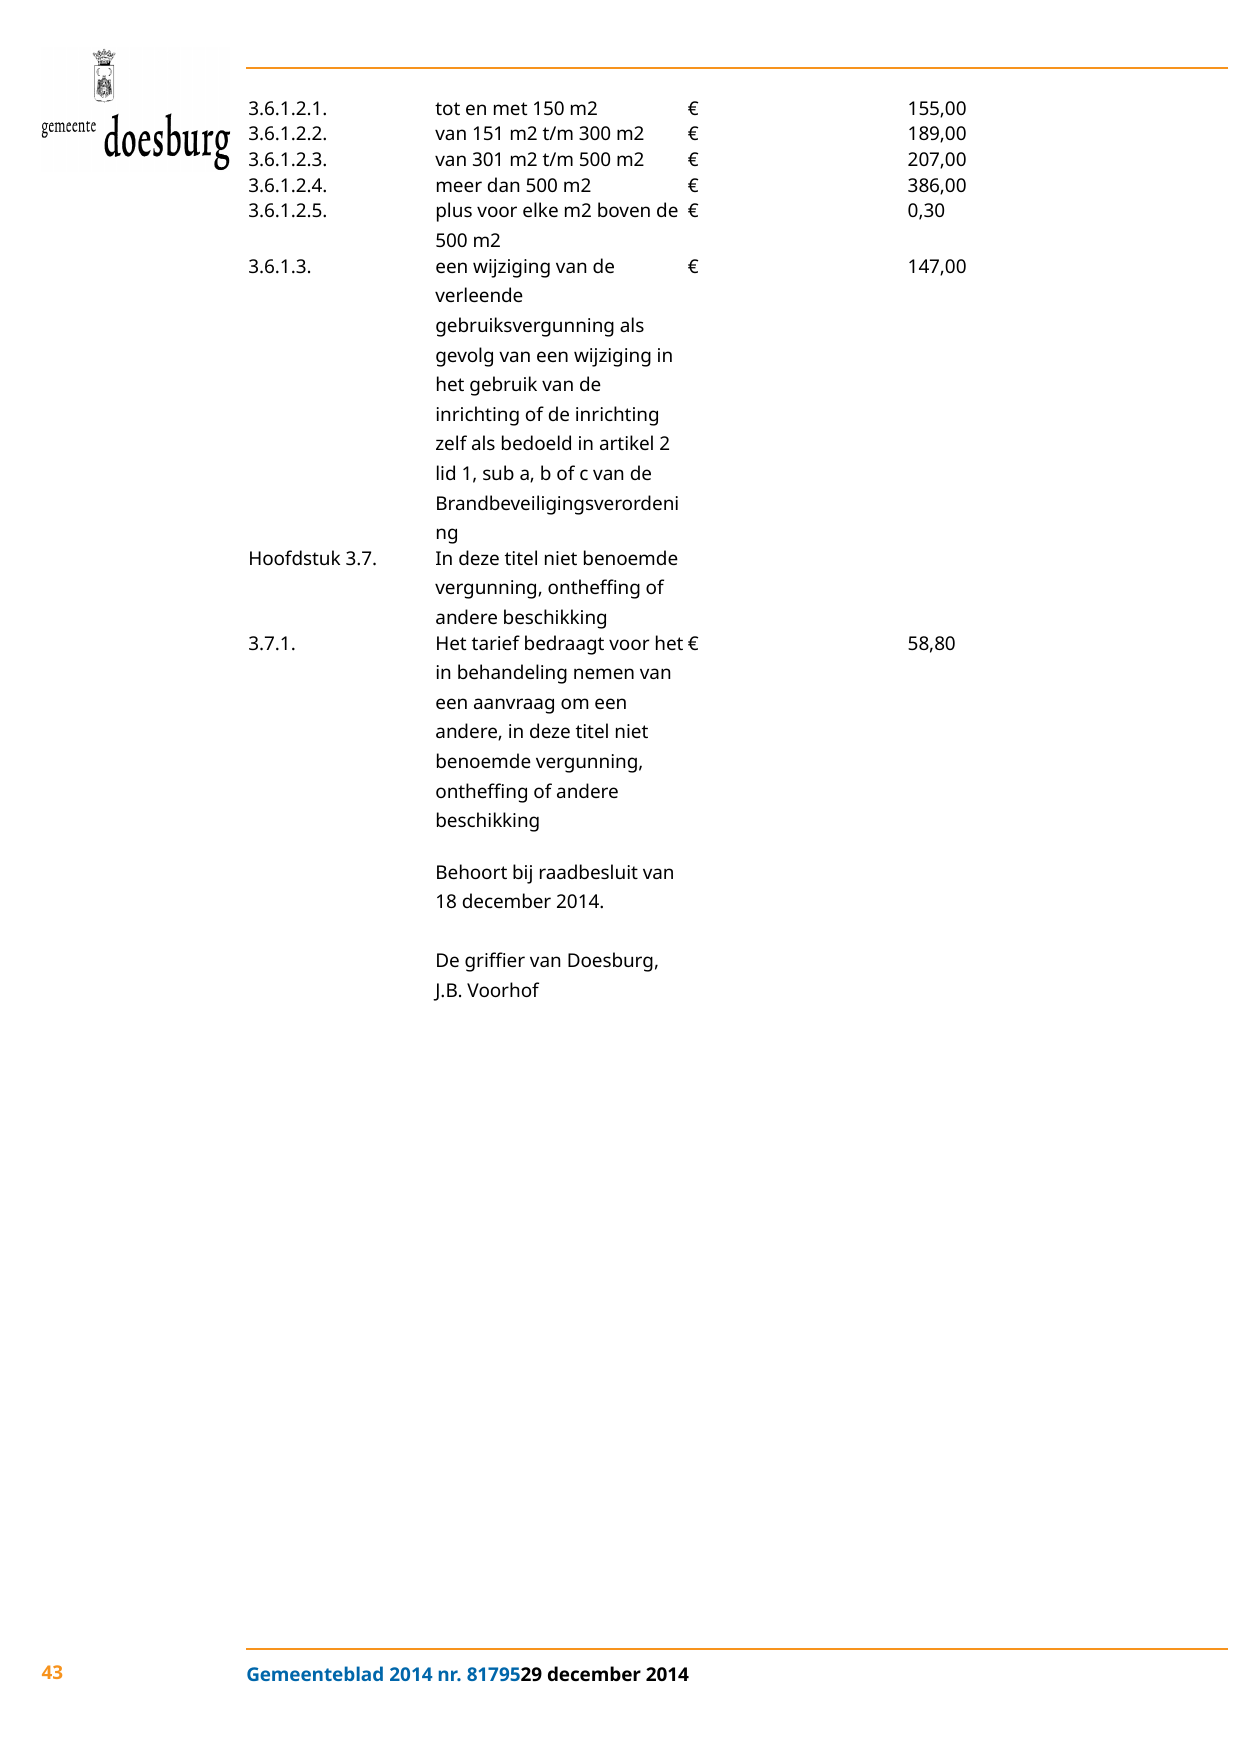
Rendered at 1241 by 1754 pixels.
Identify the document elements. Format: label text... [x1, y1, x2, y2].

table_cell € [688, 253, 907, 545]
table_cell 3.6.1.3. [248, 253, 435, 545]
table_cell 0,30 [908, 198, 1152, 253]
table_cell 189,00 [908, 121, 1152, 146]
table_cell 3.6.1.2.2. [248, 121, 435, 146]
table_cell € [688, 198, 907, 253]
table_cell € [688, 630, 907, 833]
table_cell 58,80 [908, 630, 1152, 833]
table_cell [908, 833, 1152, 859]
table_cell een wijziging van de verleende gebruiksvergunning als gevolg van een wijziging in het gebruik van de inrichting of de inrichting zelf als bedoeld in artikel 2 lid 1, sub a, b of c van de Brandbeveiligingsverordening [435, 253, 688, 545]
table_cell 3.6.1.2.5. [248, 198, 435, 253]
table_cell van 301 m2 t/m 500 m2 [435, 146, 688, 172]
picture [41, 47, 231, 172]
table_cell 3.7.1. [248, 630, 435, 833]
table_cell [248, 833, 435, 859]
table_cell 207,00 [908, 146, 1152, 172]
table_cell 386,00 [908, 172, 1152, 198]
table_cell € [688, 121, 907, 146]
table_cell 3.6.1.2.3. [248, 146, 435, 172]
table_cell [688, 545, 907, 630]
table_cell In deze titel niet benoemde vergunning, ontheffing of andere beschikking [435, 545, 688, 630]
table_cell Hoofdstuk 3.7. [248, 545, 435, 630]
table_cell [908, 859, 1152, 1003]
table_cell [248, 859, 435, 1003]
table_cell [435, 833, 688, 859]
table_cell 147,00 [908, 253, 1152, 545]
table_cell 155,00 [908, 95, 1152, 121]
table_cell Behoort bij raadbesluit van 18 december 2014. De griffier van Doesburg, J.B. Voorhof [435, 859, 688, 1003]
table_cell [908, 545, 1152, 630]
table_cell € [688, 172, 907, 198]
table_cell plus voor elke m2 boven de 500 m2 [435, 198, 688, 253]
table_cell Het tarief bedraagt voor het in behandeling nemen van een aanvraag om een andere, in deze titel niet benoemde vergunning, ontheffing of andere beschikking [435, 630, 688, 833]
table_cell tot en met 150 m2 [435, 95, 688, 121]
table_cell van 151 m2 t/m 300 m2 [435, 121, 688, 146]
table_cell meer dan 500 m2 [435, 172, 688, 198]
table_cell 3.6.1.2.4. [248, 172, 435, 198]
table_cell 3.6.1.2.1. [248, 95, 435, 121]
table_cell € [688, 146, 907, 172]
table_cell [688, 859, 907, 1003]
table_cell € [688, 95, 907, 121]
table_cell [688, 833, 907, 859]
